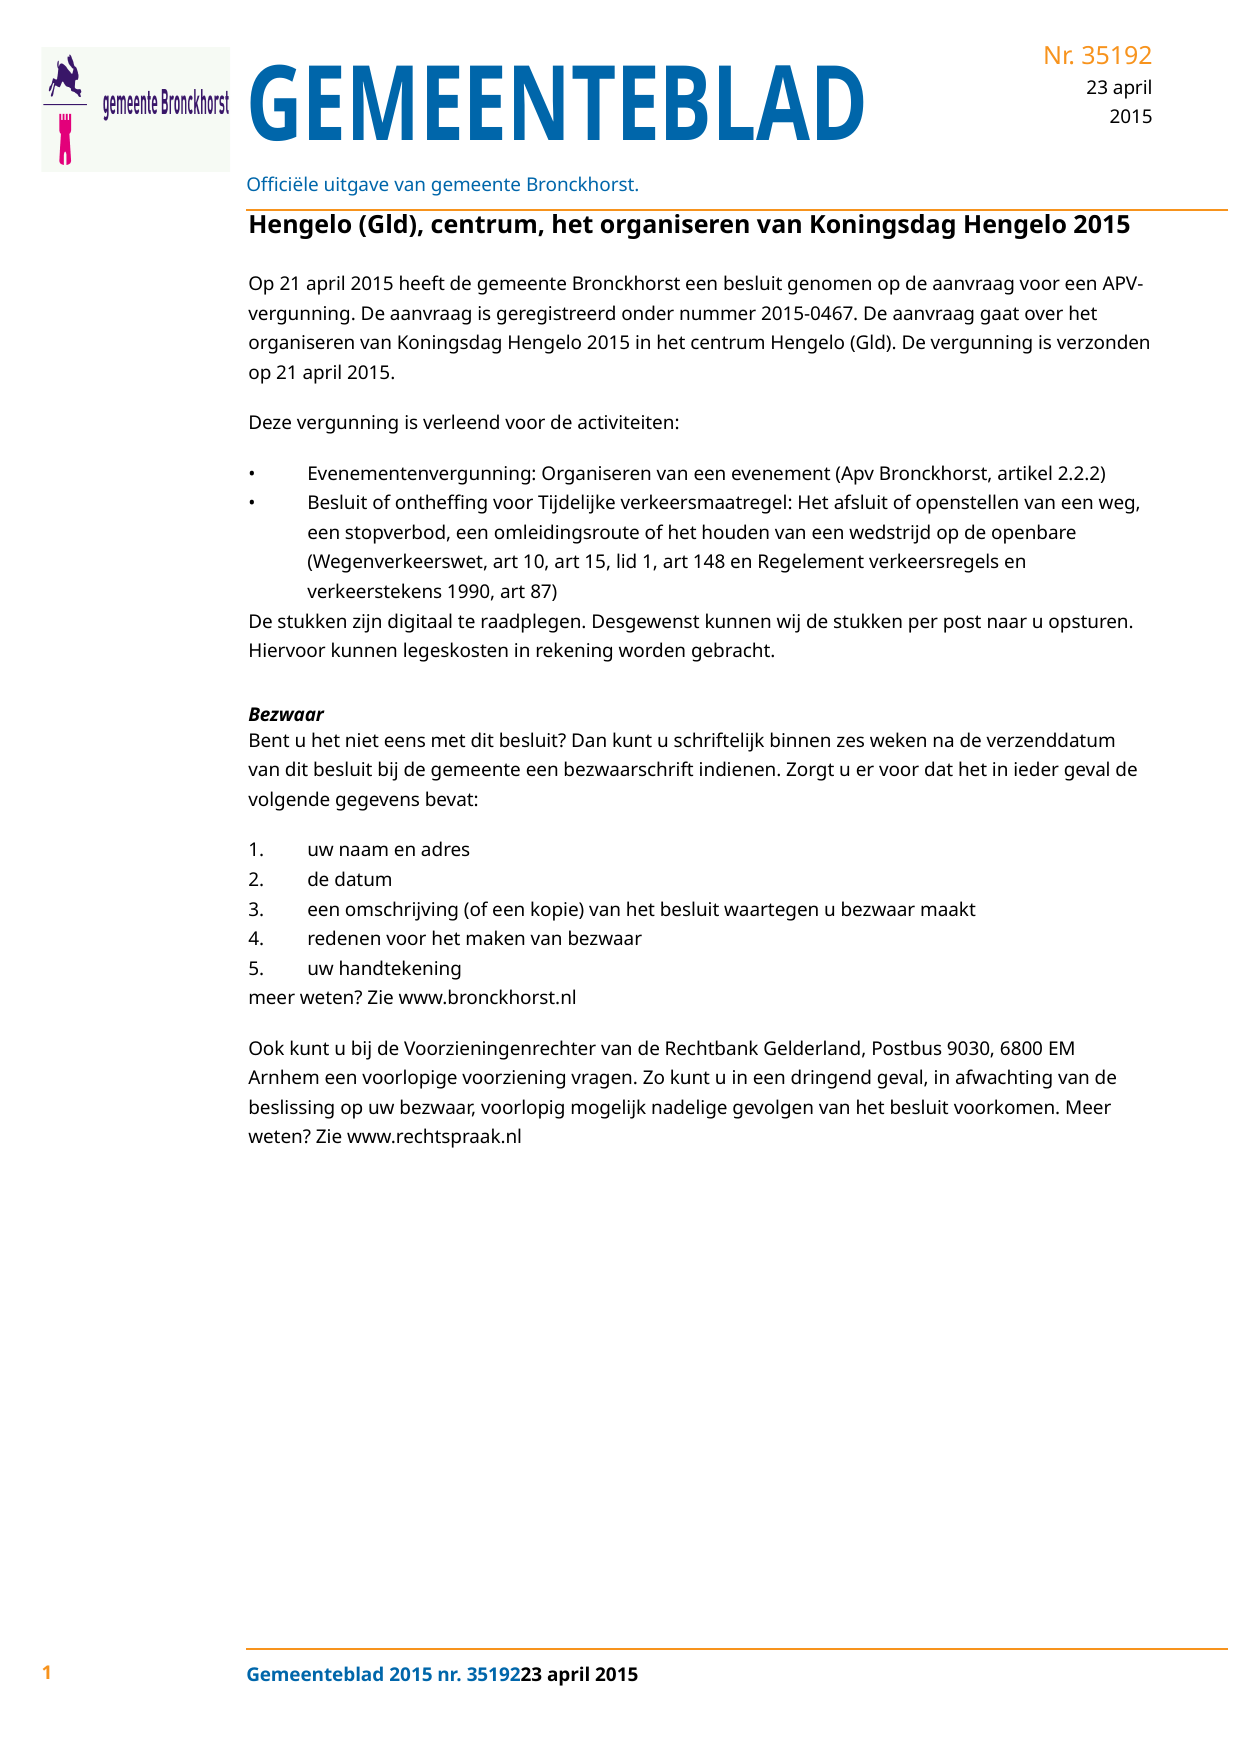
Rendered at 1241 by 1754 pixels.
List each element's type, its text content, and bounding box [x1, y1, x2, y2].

text Hengelo (Gld), centrum, het organiseren van Koningsdag Hengelo 2015 [248, 211, 1152, 241]
text Bezwaar [248, 701, 1152, 727]
list uw handtekening [248, 955, 1152, 981]
list uw naam en adres [248, 837, 1152, 862]
list Besluit of ontheffing voor Tijdelijke verkeersmaatregel: Het afsluit of openstellen van een weg, een stopverbod, een omleidingsroute of het houden van een wedstrijd op de openbare (Wegenverkeerswet, art 10, art 15, lid 1, art 148 en Regelement verkeersregels en verkeerstekens 1990, art 87) [248, 489, 1152, 604]
list Evenementenvergunning: Organiseren van een evenement (Apv Bronckhorst, artikel 2.2.2) [248, 460, 1152, 486]
list een omschrijving (of een kopie) van het besluit waartegen u bezwaar maakt [248, 896, 1152, 922]
list redenen voor het maken van bezwaar [248, 925, 1152, 951]
text Deze vergunning is verleend voor de activiteiten: [248, 409, 1152, 435]
text Ook kunt u bij de Voorzieningenrechter van de Rechtbank Gelderland, Postbus 9030, 6800 EM Arnhem een voorlopige voorziening vragen. Zo kunt u in een dringend geval, in afwachting van de beslissing op uw bezwaar, voorlopig mogelijk nadelige gevolgen van het besluit voorkomen. Meer weten? Zie www.rechtspraak.nl [248, 1035, 1152, 1149]
list de datum [248, 866, 1152, 892]
text Op 21 april 2015 heeft de gemeente Bronckhorst een besluit genomen op de aanvraag voor een APV-vergunning. De aanvraag is geregistreerd onder nummer 2015-0467. De aanvraag gaat over het organiseren van Koningsdag Hengelo 2015 in het centrum Hengelo (Gld). De vergunning is verzonden op 21 april 2015. [248, 270, 1152, 385]
text Bent u het niet eens met dit besluit? Dan kunt u schriftelijk binnen zes weken na de verzenddatum van dit besluit bij de gemeente een bezwaarschrift indienen. Zorgt u er voor dat het in ieder geval de volgende gegevens bevat: [248, 727, 1152, 812]
text De stukken zijn digitaal te raadplegen. Desgewenst kunnen wij de stukken per post naar u opsturen. Hiervoor kunnen legeskosten in rekening worden gebracht. [248, 608, 1152, 663]
text meer weten? Zie www.bronckhorst.nl [248, 984, 1152, 1010]
picture [41, 47, 231, 172]
